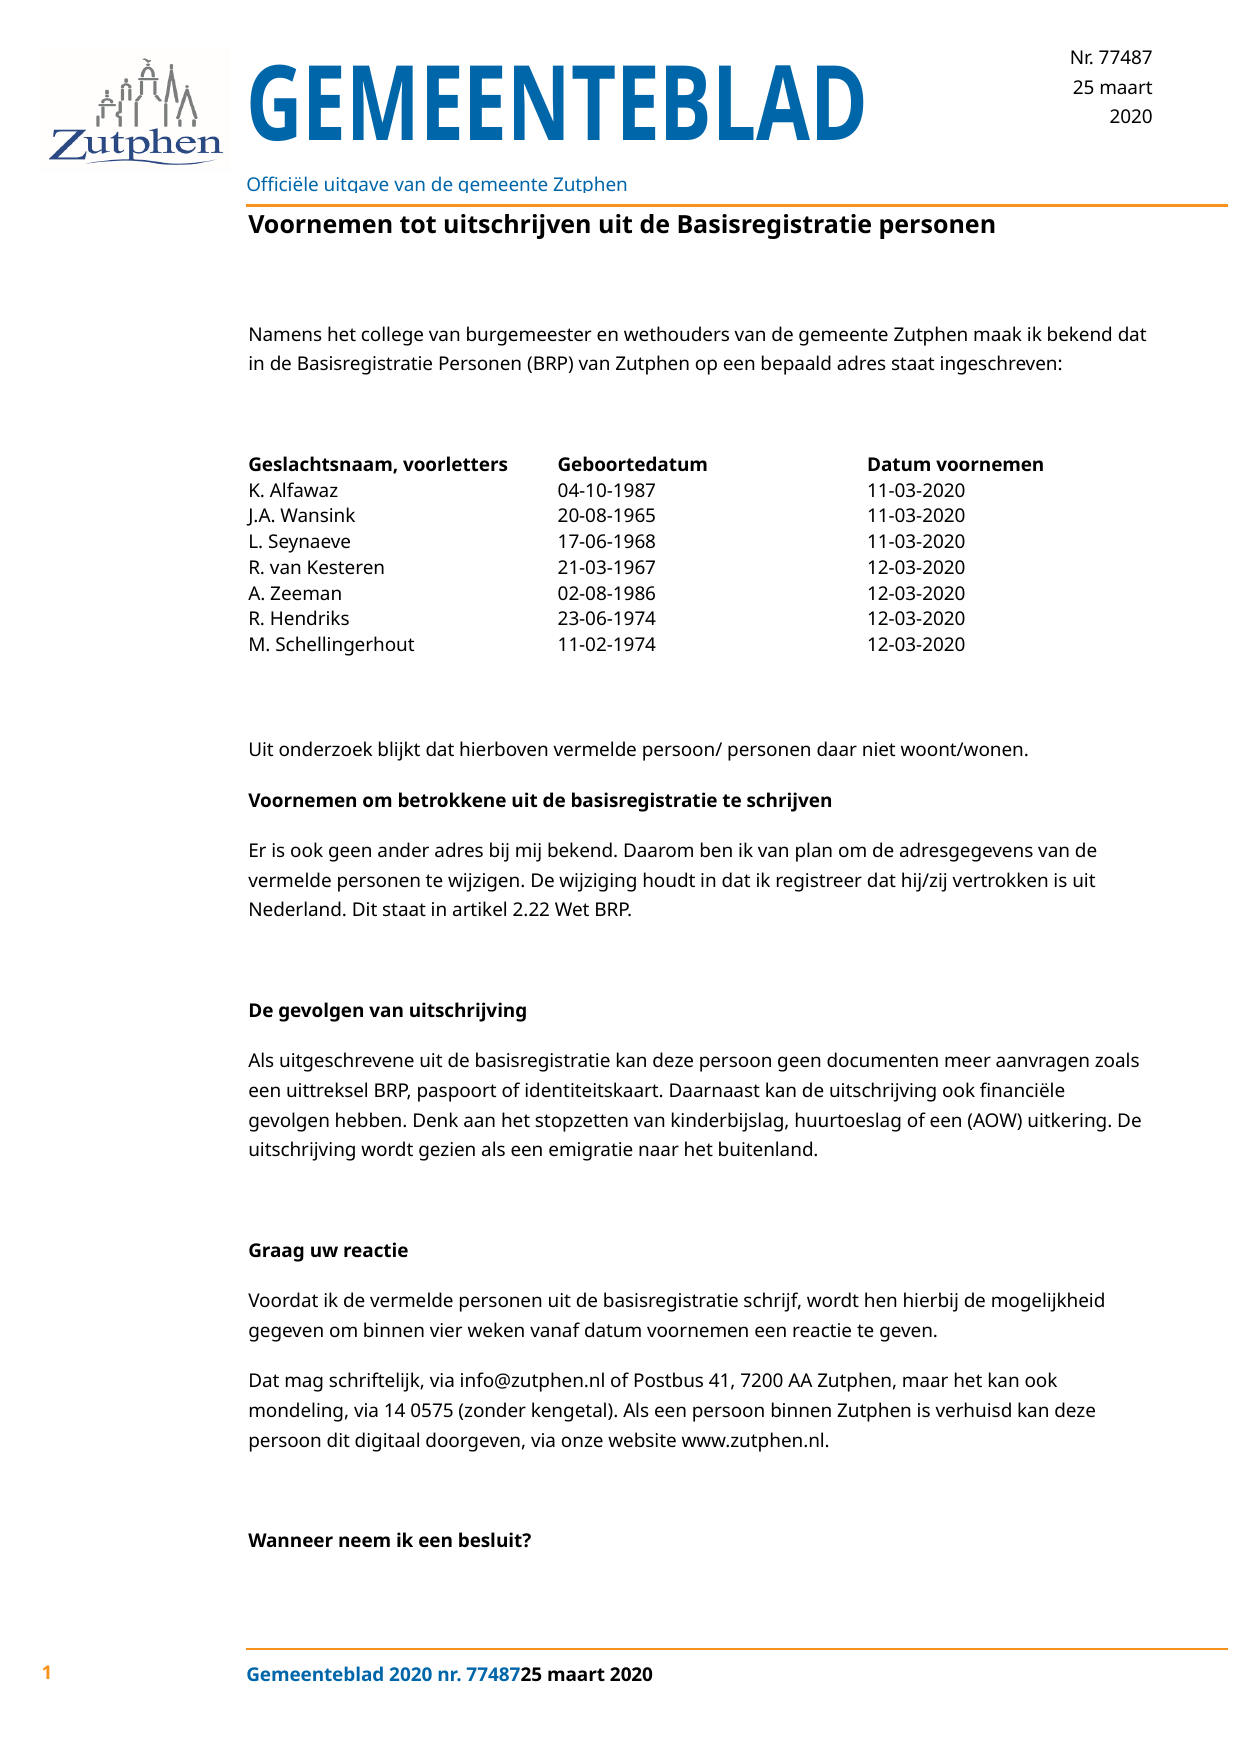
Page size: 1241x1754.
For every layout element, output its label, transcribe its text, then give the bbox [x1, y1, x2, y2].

table_cell 11-03-2020 [867, 477, 1152, 503]
table_cell A. Zeeman [248, 580, 557, 606]
text Uit onderzoek blijkt dat hierboven vermelde persoon/ personen daar niet woont/wonen. [248, 736, 1152, 762]
table_header Datum voornemen [867, 451, 1152, 477]
text Voordat ik de vermelde personen uit de basisregistratie schrijf, wordt hen hierbij de mogelijkheid gegeven om binnen vier weken vanaf datum voornemen een reactie te geven. [248, 1288, 1152, 1343]
table_cell 04-10-1987 [558, 477, 867, 503]
table_cell 11-02-1974 [558, 631, 867, 657]
table_cell 12-03-2020 [867, 554, 1152, 580]
text Dat mag schriftelijk, via info@zutphen.nl of Postbus 41, 7200 AA Zutphen, maar het kan ook mondeling, via 14 0575 (zonder kengetal). Als een persoon binnen Zutphen is verhuisd kan deze persoon dit digitaal doorgeven, via onze website www.zutphen.nl. [248, 1368, 1152, 1453]
table_cell 17-06-1968 [558, 529, 867, 554]
table_cell J.A. Wansink [248, 503, 557, 528]
text Wanneer neem ik een besluit? [248, 1528, 1152, 1553]
table_cell 20-08-1965 [558, 503, 867, 528]
table_header Geslachtsnaam, voorletters [248, 451, 557, 477]
table_cell R. Hendriks [248, 606, 557, 631]
table_cell [248, 657, 557, 683]
table_cell L. Seynaeve [248, 529, 557, 554]
table_cell K. Alfawaz [248, 477, 557, 503]
text Voornemen tot uitschrijven uit de Basisregistratie personen [248, 207, 1152, 241]
text Voornemen om betrokkene uit de basisregistratie te schrijven [248, 787, 1152, 813]
text Namens het college van burgemeester en wethouders van de gemeente Zutphen maak ik bekend dat in de Basisregistratie Personen (BRP) van Zutphen op een bepaald adres staat ingeschreven: [248, 321, 1152, 376]
table_cell 12-03-2020 [867, 606, 1152, 631]
text Er is ook geen ander adres bij mij bekend. Daarom ben ik van plan om de adresgegevens van de vermelde personen te wijzigen. De wijziging houdt in dat ik registreer dat hij/zij vertrokken is uit Nederland. Dit staat in artikel 2.22 Wet BRP. [248, 837, 1152, 922]
text Als uitgeschrevene uit de basisregistratie kan deze persoon geen documenten meer aanvragen zoals een uittreksel BRP, paspoort of identiteitskaart. Daarnaast kan de uitschrijving ook financiële gevolgen hebben. Denk aan het stopzetten van kinderbijslag, huurtoeslag of een (AOW) uitkering. De uitschrijving wordt gezien als een emigratie naar het buitenland. [248, 1048, 1152, 1162]
table_cell [558, 657, 867, 683]
table_cell M. Schellingerhout [248, 631, 557, 657]
table_cell 12-03-2020 [867, 631, 1152, 657]
table_cell 12-03-2020 [867, 580, 1152, 606]
table_header Geboortedatum [558, 451, 867, 477]
picture [41, 47, 231, 172]
text Graag uw reactie [248, 1237, 1152, 1263]
table_cell 11-03-2020 [867, 503, 1152, 528]
text De gevolgen van uitschrijving [248, 997, 1152, 1023]
table_cell 21-03-1967 [558, 554, 867, 580]
table_cell [867, 657, 1152, 683]
table_cell 23-06-1974 [558, 606, 867, 631]
table_cell 11-03-2020 [867, 529, 1152, 554]
table_cell 02-08-1986 [558, 580, 867, 606]
table_cell R. van Kesteren [248, 554, 557, 580]
